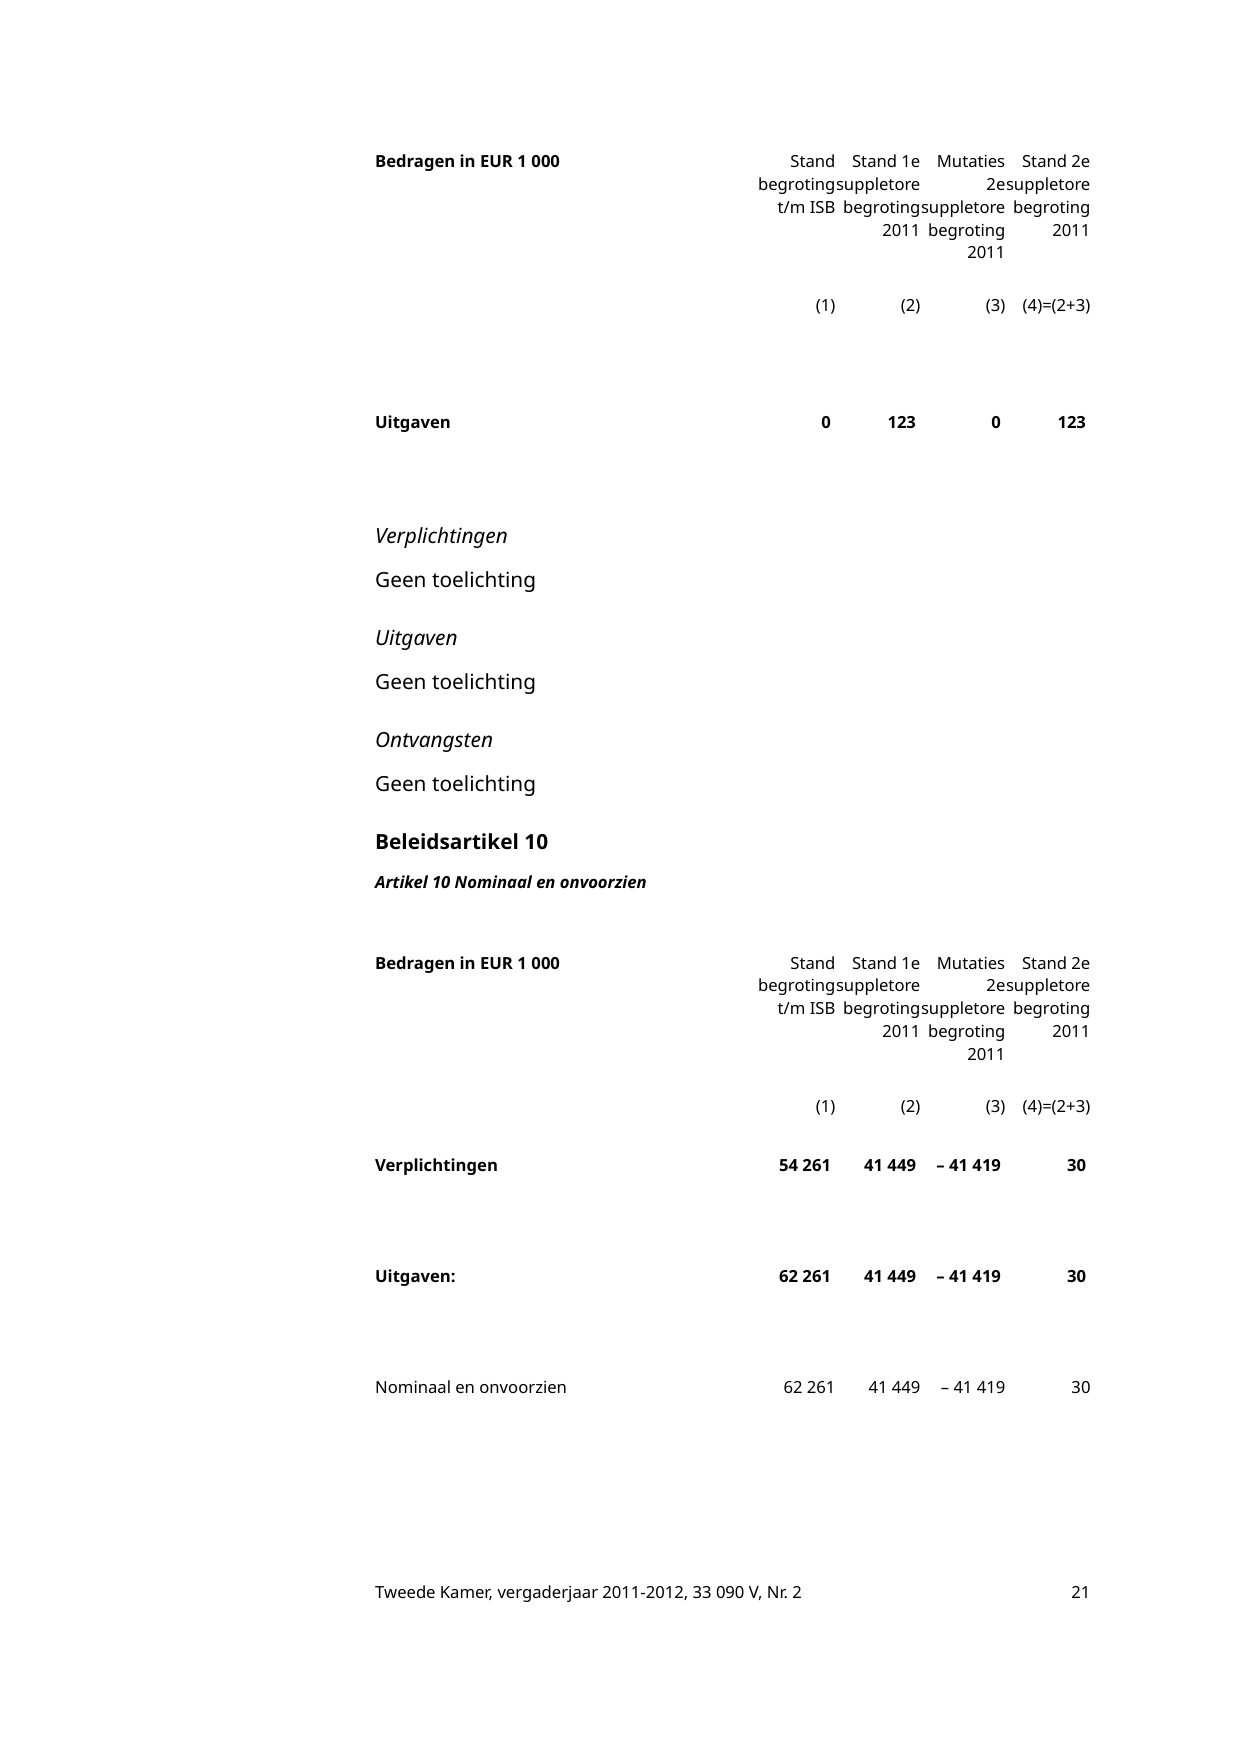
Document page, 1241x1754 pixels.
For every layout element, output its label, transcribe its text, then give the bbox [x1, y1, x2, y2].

table_header Bedragen in EUR 1 000 [375, 150, 750, 293]
text Artikel 10 Nominaal en onvoorzien [375, 871, 1090, 893]
table_header Bedragen in EUR 1 000 [375, 951, 750, 1095]
table_cell 123 [1005, 410, 1090, 463]
table_cell [1005, 1206, 1090, 1264]
table_header Mutaties 2e suppletore begroting 2011 [920, 150, 1005, 293]
table_cell – 41 419 [920, 1153, 1005, 1206]
table_cell [920, 352, 1005, 410]
table_cell (1) [750, 294, 835, 352]
table_cell 54 261 [750, 1153, 835, 1206]
text Uitgaven [375, 623, 1090, 652]
table_cell (1) [750, 1095, 835, 1153]
table_cell [920, 1317, 1005, 1376]
table_cell 62 261 [750, 1376, 835, 1428]
text Verplichtingen [375, 522, 1090, 550]
table_cell Uitgaven: [375, 1264, 750, 1317]
table_cell 0 [750, 410, 835, 463]
table_cell 62 261 [750, 1264, 835, 1317]
table_cell 41 449 [835, 1153, 920, 1206]
table_cell – 41 419 [920, 1376, 1005, 1428]
table_cell [750, 1206, 835, 1264]
table_cell Uitgaven [375, 410, 750, 463]
table_cell (4)=(2+3) [1005, 1095, 1090, 1153]
table_cell 0 [920, 410, 1005, 463]
text Ontvangsten [375, 725, 1090, 754]
table_cell 41 449 [835, 1376, 920, 1428]
table_cell [920, 1206, 1005, 1264]
table_cell 41 449 [835, 1264, 920, 1317]
text Beleidsartikel 10 [375, 827, 1090, 856]
table_header Stand 1e suppletore begroting 2011 [835, 150, 920, 293]
table_cell (3) [920, 294, 1005, 352]
table_cell [375, 352, 750, 410]
table_cell [375, 1317, 750, 1376]
table_header Stand 2e suppletore begroting 2011 [1005, 150, 1090, 293]
table_cell 123 [835, 410, 920, 463]
text Geen toelichting [375, 667, 1090, 695]
table_cell [375, 1095, 750, 1153]
table_cell Verplichtingen [375, 1153, 750, 1206]
table_header Stand begroting t/m ISB [750, 951, 835, 1095]
table_cell – 41 419 [920, 1264, 1005, 1317]
table_cell [750, 1317, 835, 1376]
table_cell [835, 1317, 920, 1376]
table_cell [1005, 1317, 1090, 1376]
text Geen toelichting [375, 565, 1090, 593]
table_header Mutaties 2e suppletore begroting 2011 [920, 951, 1005, 1095]
table_cell [375, 294, 750, 352]
table_cell Nominaal en onvoorzien [375, 1376, 750, 1428]
table_cell [835, 1206, 920, 1264]
table_cell 30 [1005, 1153, 1090, 1206]
table_cell [750, 352, 835, 410]
table_cell [835, 352, 920, 410]
text Geen toelichting [375, 769, 1090, 797]
table_cell [1005, 352, 1090, 410]
table_cell 30 [1005, 1376, 1090, 1428]
table_cell 30 [1005, 1264, 1090, 1317]
table_cell (2) [835, 294, 920, 352]
table_header Stand begroting t/m ISB [750, 150, 835, 293]
table_header Stand 2e suppletore begroting 2011 [1005, 951, 1090, 1095]
table_cell (3) [920, 1095, 1005, 1153]
table_cell (2) [835, 1095, 920, 1153]
table_header Stand 1e suppletore begroting 2011 [835, 951, 920, 1095]
table_cell (4)=(2+3) [1005, 294, 1090, 352]
table_cell [375, 1206, 750, 1264]
